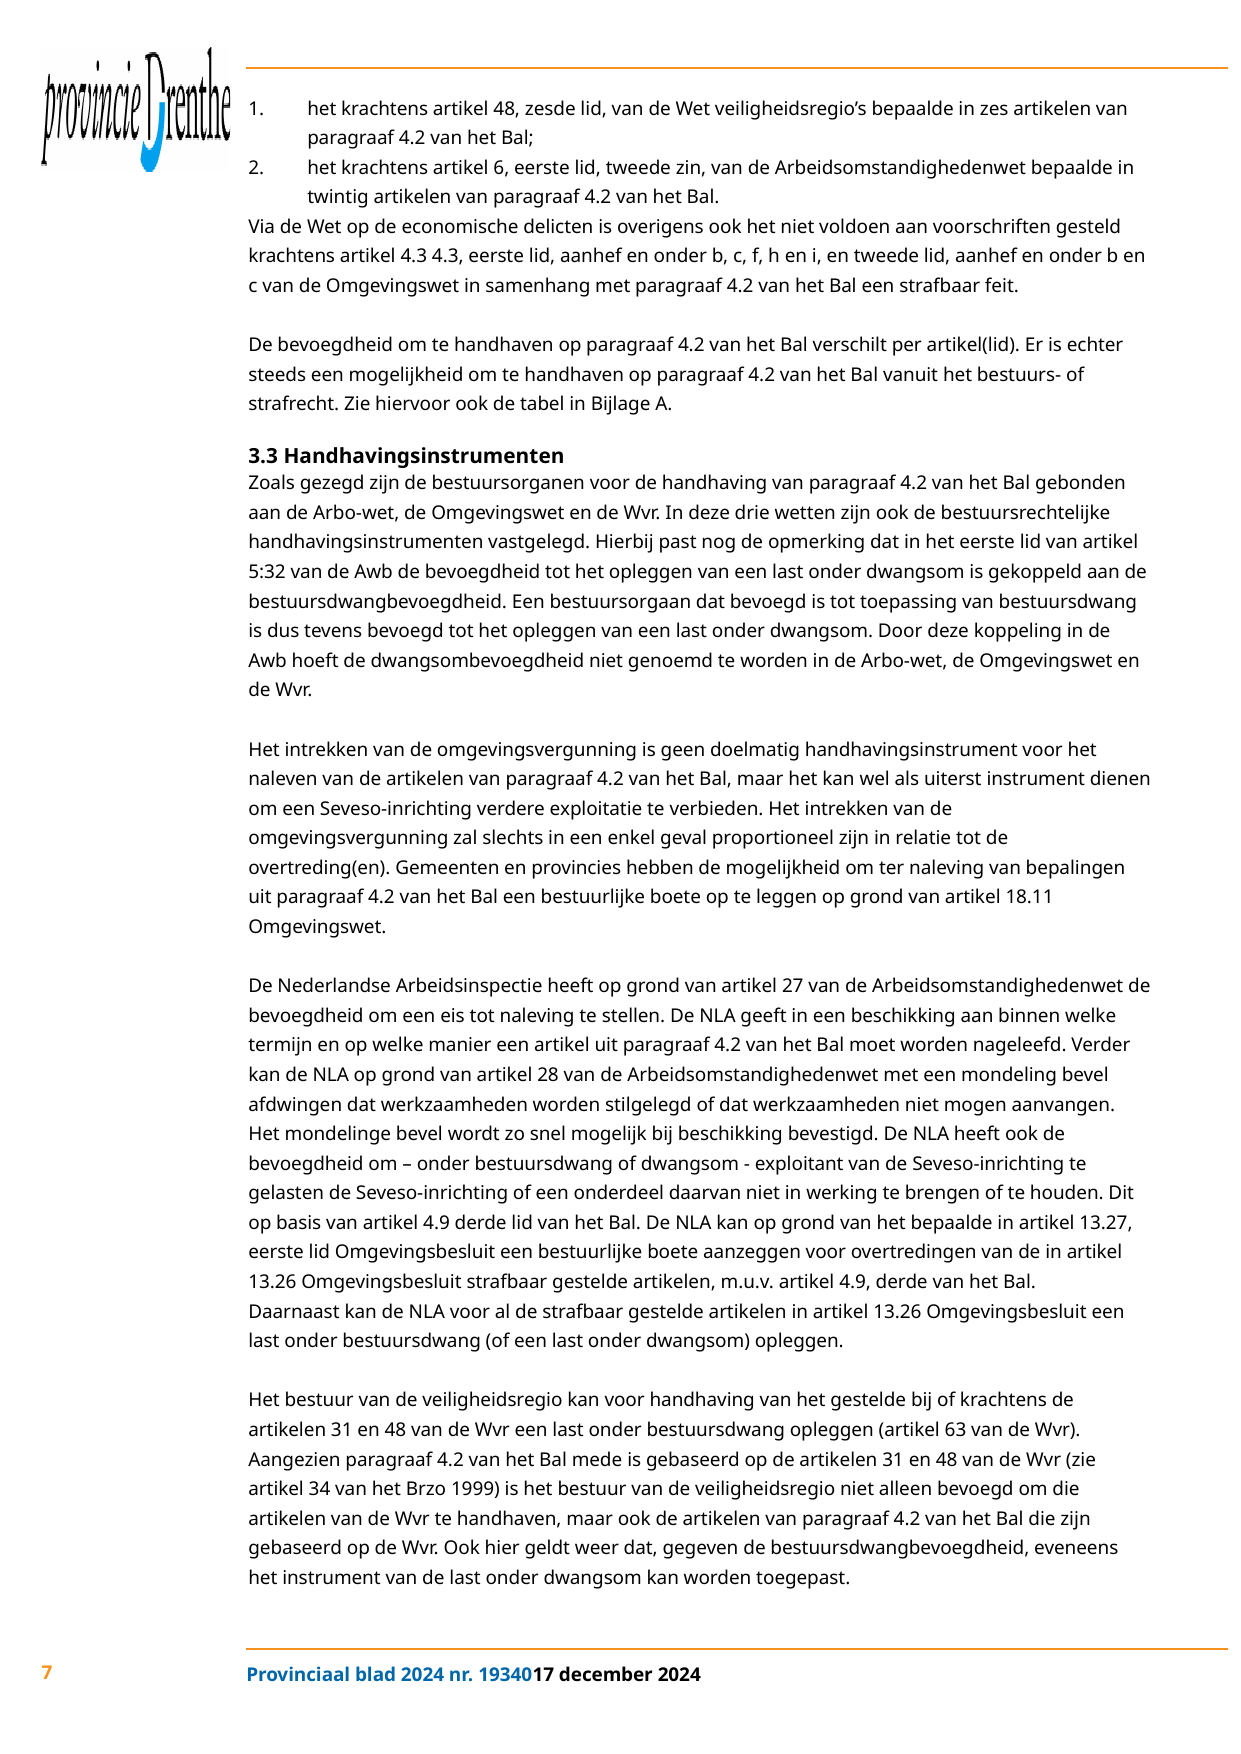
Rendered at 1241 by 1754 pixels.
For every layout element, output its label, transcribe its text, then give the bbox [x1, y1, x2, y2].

text Het bestuur van de veiligheidsregio kan voor handhaving van het gestelde bij of krachtens de artikelen 31 en 48 van de Wvr een last onder bestuursdwang opleggen (artikel 63 van de Wvr). Aangezien paragraaf 4.2 van het Bal mede is gebaseerd op de artikelen 31 en 48 van de Wvr (zie artikel 34 van het Brzo 1999) is het bestuur van de veiligheidsregio niet alleen bevoegd om die artikelen van de Wvr te handhaven, maar ook de artikelen van paragraaf 4.2 van het Bal die zijn gebaseerd op de Wvr. Ook hier geldt weer dat, gegeven de bestuursdwangbevoegdheid, eveneens het instrument van de last onder dwangsom kan worden toegepast. [248, 1387, 1152, 1590]
text 3.3 Handhavingsinstrumenten [248, 441, 1152, 469]
text Het intrekken van de omgevingsvergunning is geen doelmatig handhavingsinstrument voor het naleven van de artikelen van paragraaf 4.2 van het Bal, maar het kan wel als uiterst instrument dienen om een Seveso-inrichting verdere exploitatie te verbieden. Het intrekken van de omgevingsvergunning zal slechts in een enkel geval proportioneel zijn in relatie tot de overtreding(en). Gemeenten en provincies hebben de mogelijkheid om ter naleving van bepalingen uit paragraaf 4.2 van het Bal een bestuurlijke boete op te leggen op grond van artikel 18.11 Omgevingswet. [248, 736, 1152, 939]
text Via de Wet op de economische delicten is overigens ook het niet voldoen aan voorschriften gesteld krachtens artikel 4.3 4.3, eerste lid, aanhef en onder b, c, f, h en i, en tweede lid, aanhef en onder b en c van de Omgevingswet in samenhang met paragraaf 4.2 van het Bal een strafbaar feit. [248, 213, 1152, 298]
text De bevoegdheid om te handhaven op paragraaf 4.2 van het Bal verschilt per artikel(lid). Er is echter steeds een mogelijkheid om te handhaven op paragraaf 4.2 van het Bal vanuit het bestuurs- of strafrecht. Zie hiervoor ook de tabel in Bijlage A. [248, 331, 1152, 416]
text Daarnaast kan de NLA voor al de strafbaar gestelde artikelen in artikel 13.26 Omgevingsbesluit een last onder bestuursdwang (of een last onder dwangsom) opleggen. [248, 1298, 1152, 1353]
text De Nederlandse Arbeidsinspectie heeft op grond van artikel 27 van de Arbeidsomstandighedenwet de bevoegdheid om een eis tot naleving te stellen. De NLA geeft in een beschikking aan binnen welke termijn en op welke manier een artikel uit paragraaf 4.2 van het Bal moet worden nageleefd. Verder kan de NLA op grond van artikel 28 van de Arbeidsomstandighedenwet met een mondeling bevel afdwingen dat werkzaamheden worden stilgelegd of dat werkzaamheden niet mogen aanvangen. Het mondelinge bevel wordt zo snel mogelijk bij beschikking bevestigd. De NLA heeft ook de bevoegdheid om – onder bestuursdwang of dwangsom - exploitant van de Seveso-inrichting te gelasten de Seveso-inrichting of een onderdeel daarvan niet in werking te brengen of te houden. Dit op basis van artikel 4.9 derde lid van het Bal. De NLA kan op grond van het bepaalde in artikel 13.27, eerste lid Omgevingsbesluit een bestuurlijke boete aanzeggen voor overtredingen van de in artikel 13.26 Omgevingsbesluit strafbaar gestelde artikelen, m.u.v. artikel 4.9, derde van het Bal. [248, 972, 1152, 1294]
list het krachtens artikel 48, zesde lid, van de Wet veiligheidsregio’s bepaalde in zes artikelen van paragraaf 4.2 van het Bal; [248, 95, 1152, 150]
text Zoals gezegd zijn de bestuursorganen voor de handhaving van paragraaf 4.2 van het Bal gebonden aan de Arbo-wet, de Omgevingswet en de Wvr. In deze drie wetten zijn ook de bestuursrechtelijke handhavingsinstrumenten vastgelegd. Hierbij past nog de opmerking dat in het eerste lid van artikel 5:32 van de Awb de bevoegdheid tot het opleggen van een last onder dwangsom is gekoppeld aan de bestuursdwangbevoegdheid. Een bestuursorgaan dat bevoegd is tot toepassing van bestuursdwang is dus tevens bevoegd tot het opleggen van een last onder dwangsom. Door deze koppeling in de Awb hoeft de dwangsombevoegdheid niet genoemd te worden in de Arbo-wet, de Omgevingswet en de Wvr. [248, 469, 1152, 702]
picture [41, 47, 231, 172]
list het krachtens artikel 6, eerste lid, tweede zin, van de Arbeidsomstandighedenwet bepaalde in twintig artikelen van paragraaf 4.2 van het Bal. [248, 154, 1152, 209]
